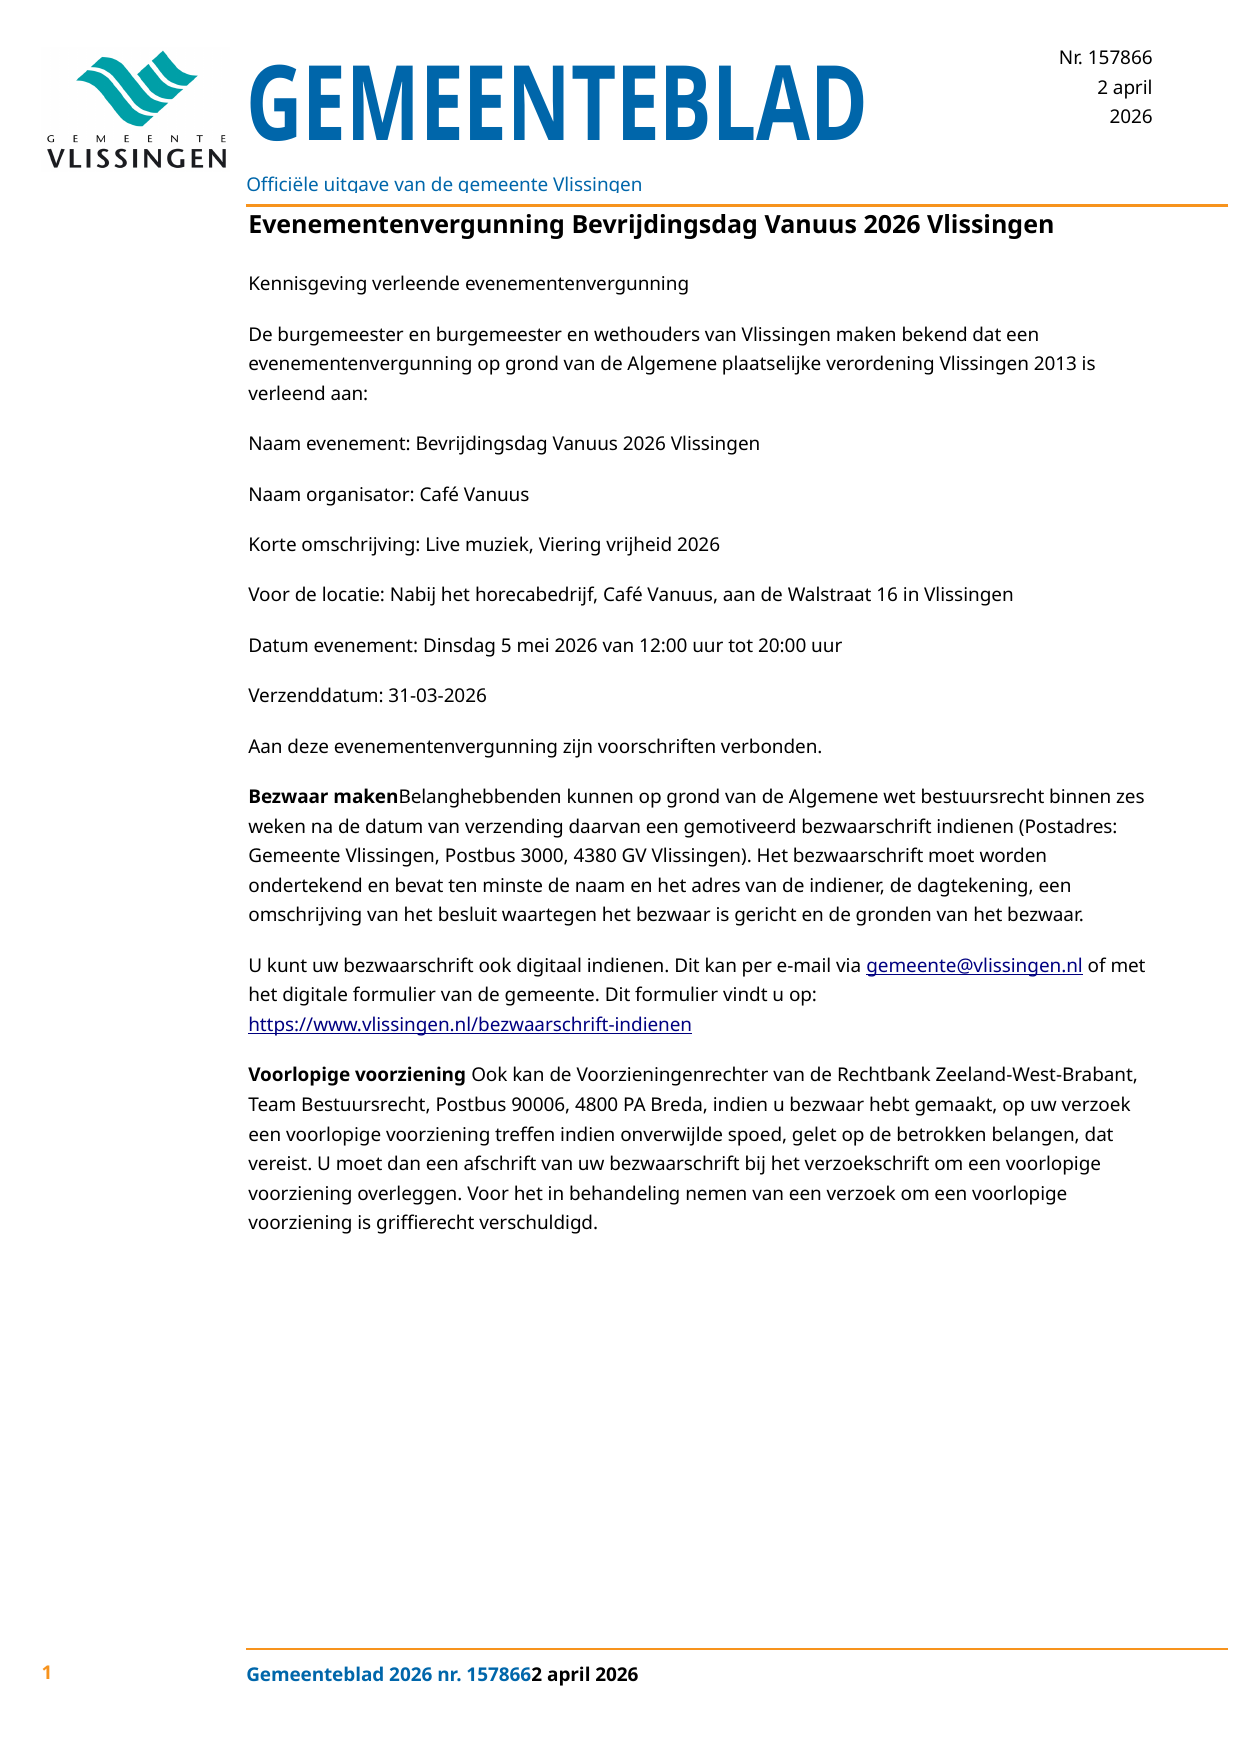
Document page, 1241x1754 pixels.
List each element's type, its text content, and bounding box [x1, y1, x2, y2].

text Voorlopige voorziening Ook kan de Voorzieningenrechter van de Rechtbank Zeeland-West-Brabant, Team Bestuursrecht, Postbus 90006, 4800 PA Breda, indien u bezwaar hebt gemaakt, op uw verzoek een voorlopige voorziening treffen indien onverwijlde spoed, gelet op de betrokken belangen, dat vereist. U moet dan een afschrift van uw bezwaarschrift bij het verzoekschrift om een voorlopige voorziening overleggen. Voor het in behandeling nemen van een verzoek om een voorlopige voorziening is griffierecht verschuldigd. [248, 1062, 1152, 1235]
text Datum evenement: Dinsdag 5 mei 2026 van 12:00 uur tot 20:00 uur [248, 632, 1152, 658]
text Kennisgeving verleende evenementenvergunning [248, 270, 1152, 296]
text Voor de locatie: Nabij het horecabedrijf, Café Vanuus, aan de Walstraat 16 in Vlissingen [248, 582, 1152, 607]
text U kunt uw bezwaarschrift ook digitaal indienen. Dit kan per e-mail via gemeente@vlissingen.nl of met het digitale formulier van de gemeente. Dit formulier vindt u op: https://www.vlissingen.nl/bezwaarschrift-indienen [248, 952, 1152, 1037]
text Korte omschrijving: Live muziek, Viering vrijheid 2026 [248, 531, 1152, 557]
text Aan deze evenementenvergunning zijn voorschriften verbonden. [248, 733, 1152, 758]
text Bezwaar makenBelanghebbenden kunnen op grond van de Algemene wet bestuursrecht binnen zes weken na de datum van verzending daarvan een gemotiveerd bezwaarschrift indienen (Postadres: Gemeente Vlissingen, Postbus 3000, 4380 GV Vlissingen). Het bezwaarschrift moet worden ondertekend en bevat ten minste de naam en het adres van de indiener, de dagtekening, een omschrijving van het besluit waartegen het bezwaar is gericht en de gronden van het bezwaar. [248, 783, 1152, 927]
picture [41, 47, 231, 172]
text Verzenddatum: 31-03-2026 [248, 682, 1152, 708]
text Naam organisator: Café Vanuus [248, 481, 1152, 506]
text Evenementenvergunning Bevrijdingsdag Vanuus 2026 Vlissingen [248, 207, 1152, 241]
text De burgemeester en burgemeester en wethouders van Vlissingen maken bekend dat een evenementenvergunning op grond van de Algemene plaatselijke verordening Vlissingen 2013 is verleend aan: [248, 321, 1152, 406]
text Naam evenement: Bevrijdingsdag Vanuus 2026 Vlissingen [248, 430, 1152, 456]
